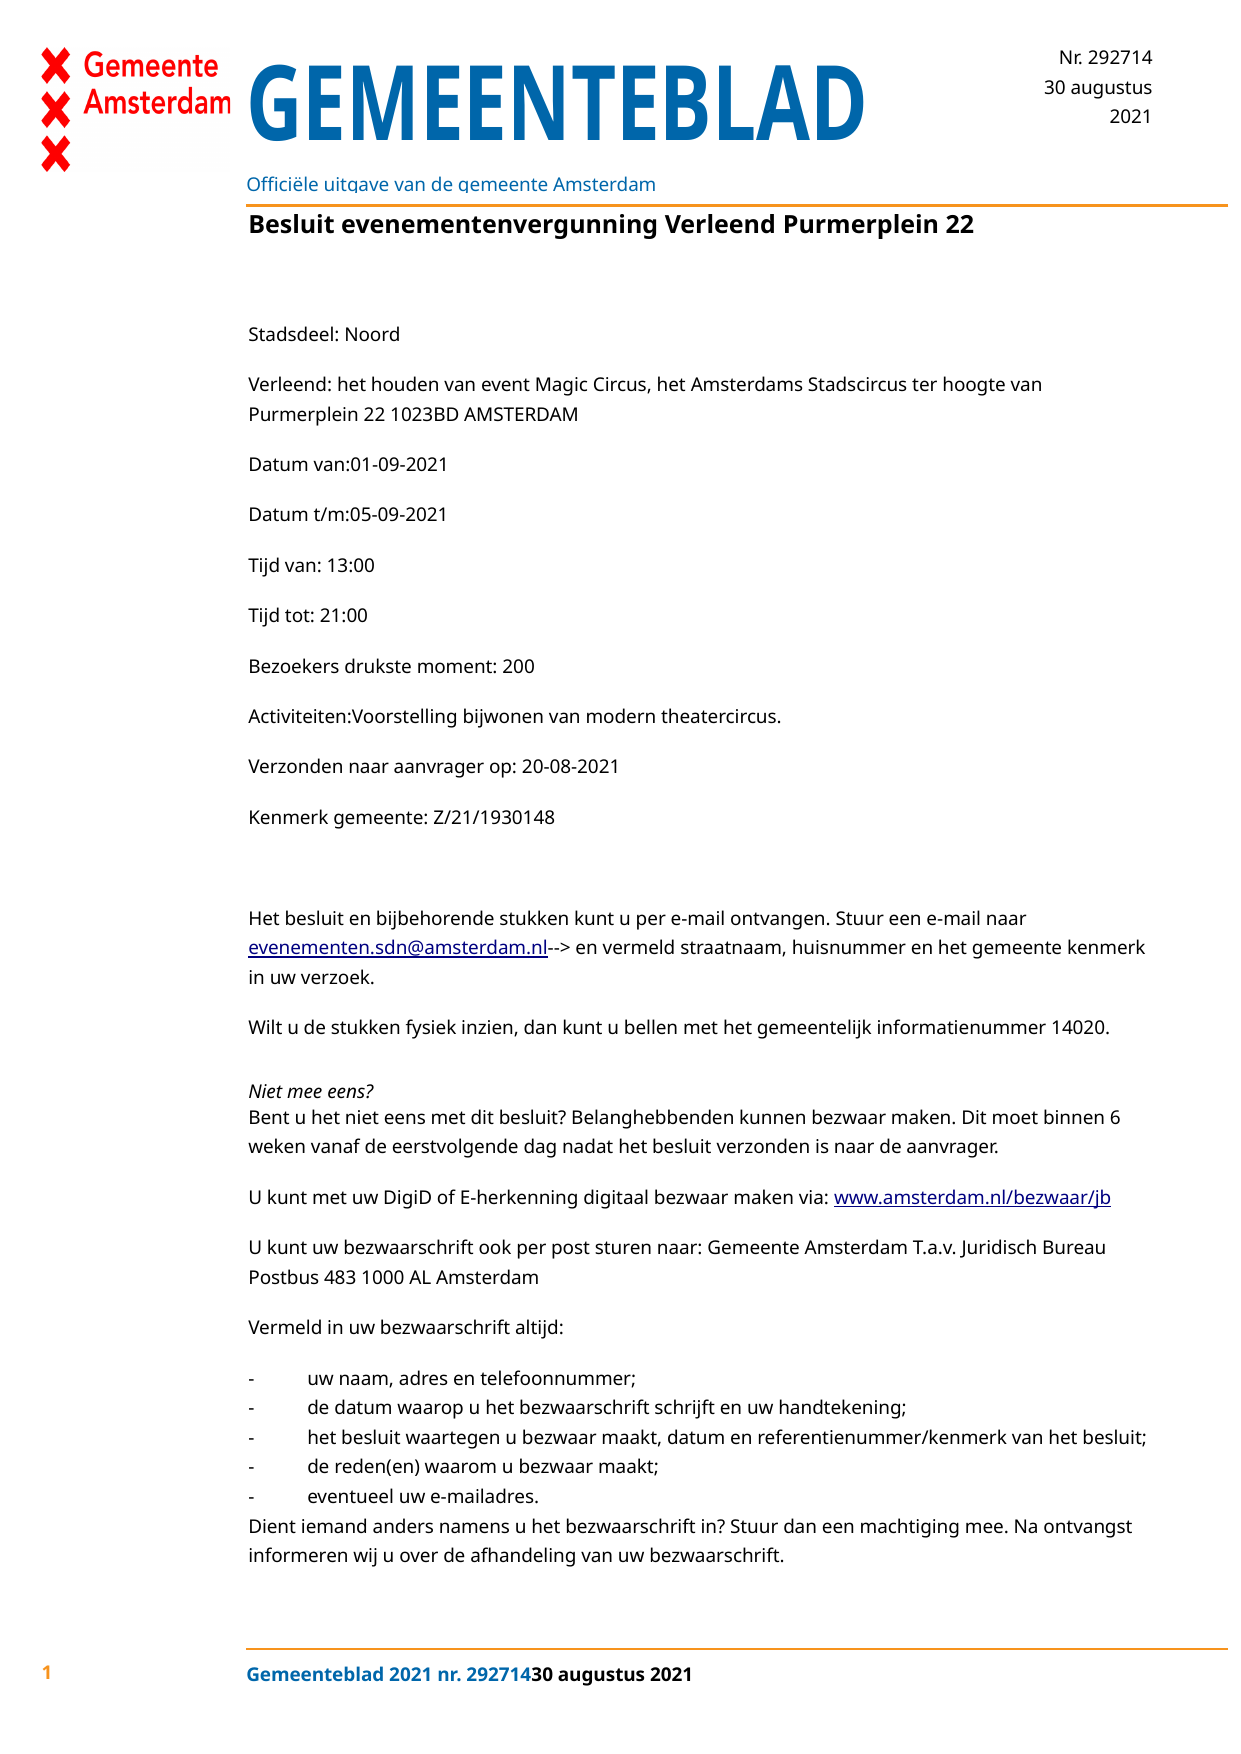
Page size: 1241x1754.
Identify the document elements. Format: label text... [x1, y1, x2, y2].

text Bezoekers drukste moment: 200 [248, 653, 1152, 678]
text Tijd van: 13:00 [248, 552, 1152, 578]
list eventueel uw e-mailadres. [248, 1483, 1152, 1509]
picture [41, 47, 231, 172]
list uw naam, adres en telefoonnummer; [248, 1365, 1152, 1391]
text Activiteiten:Voorstelling bijwonen van modern theatercircus. [248, 703, 1152, 729]
text Kenmerk gemeente: Z/21/1930148 [248, 804, 1152, 830]
text Stadsdeel: Noord [248, 321, 1152, 346]
list de datum waarop u het bezwaarschrift schrijft en uw handtekening; [248, 1394, 1152, 1420]
text Vermeld in uw bezwaarschrift altijd: [248, 1314, 1152, 1340]
text U kunt uw bezwaarschrift ook per post sturen naar: Gemeente Amsterdam T.a.v. Juridisch Bureau Postbus 483 1000 AL Amsterdam [248, 1234, 1152, 1290]
list het besluit waartegen u bezwaar maakt, datum en referentienummer/kenmerk van het besluit; [248, 1424, 1152, 1450]
text Besluit evenementenvergunning Verleend Purmerplein 22 [248, 207, 1152, 241]
text Wilt u de stukken fysiek inzien, dan kunt u bellen met het gemeentelijk informatienummer 14020. [248, 1014, 1152, 1040]
text Tijd tot: 21:00 [248, 602, 1152, 628]
text Het besluit en bijbehorende stukken kunt u per e-mail ontvangen. Stuur een e-mail naar evenementen.sdn@amsterdam.nl--> en vermeld straatnaam, huisnummer en het gemeente kenmerk in uw verzoek. [248, 905, 1152, 990]
text Bent u het niet eens met dit besluit? Belanghebbenden kunnen bezwaar maken. Dit moet binnen 6 weken vanaf de eerstvolgende dag nadat het besluit verzonden is naar de aanvrager. [248, 1104, 1152, 1159]
text Niet mee eens? [248, 1078, 1152, 1104]
text Dient iemand anders namens u het bezwaarschrift in? Stuur dan een machtiging mee. Na ontvangst informeren wij u over de afhandeling van uw bezwaarschrift. [248, 1513, 1152, 1568]
text U kunt met uw DigiD of E-herkenning digitaal bezwaar maken via: www.amsterdam.nl/bezwaar/jb [248, 1184, 1152, 1210]
text Verzonden naar aanvrager op: 20-08-2021 [248, 754, 1152, 779]
text Datum van:01-09-2021 [248, 451, 1152, 477]
list de reden(en) waarom u bezwaar maakt; [248, 1454, 1152, 1479]
text Datum t/m:05-09-2021 [248, 502, 1152, 527]
text Verleend: het houden van event Magic Circus, het Amsterdams Stadscircus ter hoogte van Purmerplein 22 1023BD AMSTERDAM [248, 371, 1152, 426]
